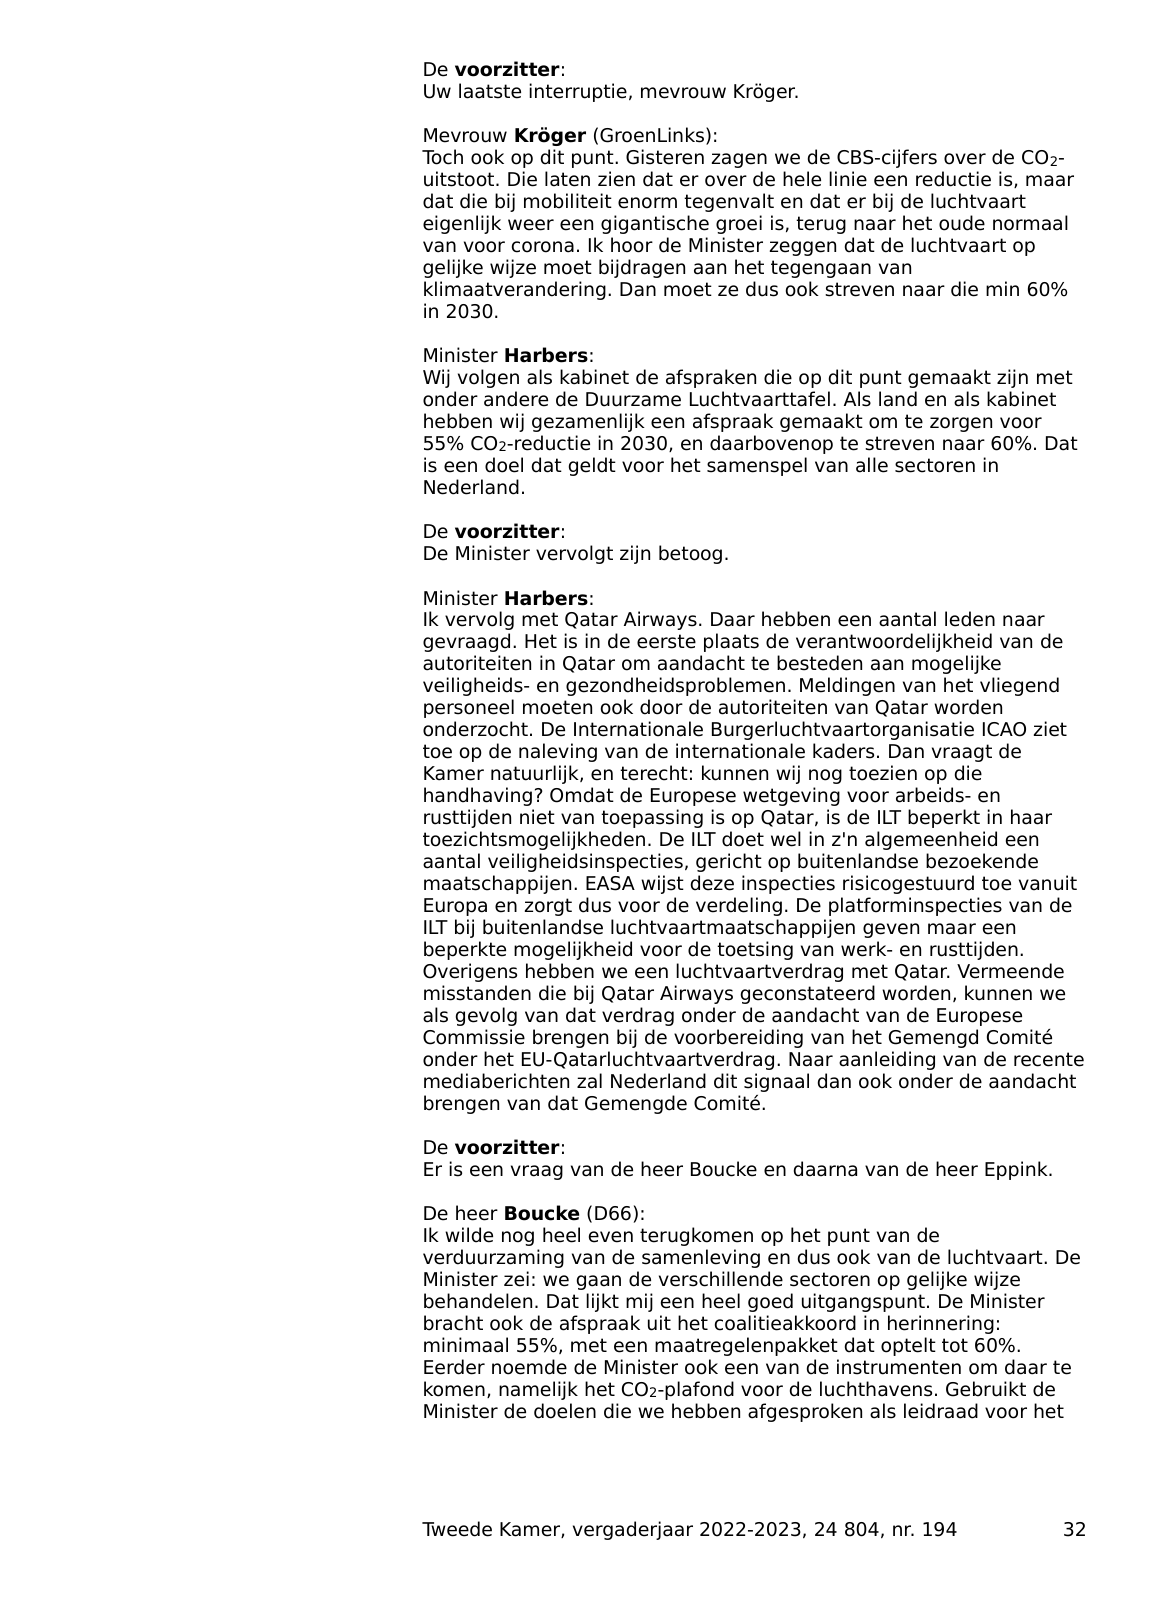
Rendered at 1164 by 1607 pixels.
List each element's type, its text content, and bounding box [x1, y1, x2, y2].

text Uw laatste interruptie, mevrouw Kröger. [422, 81, 1087, 103]
text De Minister vervolgt zijn betoog. [422, 543, 1087, 565]
text De voorzitter: [422, 1137, 1087, 1159]
text Minister Harbers: [422, 587, 1087, 609]
text Er is een vraag van de heer Boucke en daarna van de heer Eppink. [422, 1159, 1087, 1181]
text De heer Boucke (D66): [422, 1203, 1087, 1225]
text Mevrouw Kröger (GroenLinks): [422, 125, 1087, 147]
text Ik wilde nog heel even terugkomen op het punt van de verduurzaming van de samenleving en dus ook van de luchtvaart. De Minister zei: we gaan de verschillende sectoren op gelijke wijze behandelen. Dat lijkt mij een heel goed uitgangspunt. De Minister bracht ook de afspraak uit het coalitieakkoord in herinnering: minimaal 55%, met een maatregelenpakket dat optelt tot 60%. Eerder noemde de Minister ook een van de instrumenten om daar te komen, namelijk het CO2-plafond voor de luchthavens. Gebruikt de Minister de doelen die we hebben afgesproken als leidraad voor het [422, 1225, 1087, 1423]
text De voorzitter: [422, 59, 1087, 81]
text De voorzitter: [422, 521, 1087, 543]
text Minister Harbers: [422, 345, 1087, 367]
text Wij volgen als kabinet de afspraken die op dit punt gemaakt zijn met onder andere de Duurzame Luchtvaarttafel. Als land en als kabinet hebben wij gezamenlijk een afspraak gemaakt om te zorgen voor 55% CO2-reductie in 2030, en daarbovenop te streven naar 60%. Dat is een doel dat geldt voor het samenspel van alle sectoren in Nederland. [422, 367, 1087, 499]
text Overigens hebben we een luchtvaartverdrag met Qatar. Vermeende misstanden die bij Qatar Airways geconstateerd worden, kunnen we als gevolg van dat verdrag onder de aandacht van de Europese Commissie brengen bij de voorbereiding van het Gemengd Comité onder het EU-Qatarluchtvaartverdrag. Naar aanleiding van de recente mediaberichten zal Nederland dit signaal dan ook onder de aandacht brengen van dat Gemengde Comité. [422, 961, 1087, 1115]
text Toch ook op dit punt. Gisteren zagen we de CBS-cijfers over de CO2-uitstoot. Die laten zien dat er over de hele linie een reductie is, maar dat die bij mobiliteit enorm tegenvalt en dat er bij de luchtvaart eigenlijk weer een gigantische groei is, terug naar het oude normaal van voor corona. Ik hoor de Minister zeggen dat de luchtvaart op gelijke wijze moet bijdragen aan het tegengaan van klimaatverandering. Dan moet ze dus ook streven naar die min 60% in 2030. [422, 147, 1087, 323]
text Ik vervolg met Qatar Airways. Daar hebben een aantal leden naar gevraagd. Het is in de eerste plaats de verantwoordelijkheid van de autoriteiten in Qatar om aandacht te besteden aan mogelijke veiligheids- en gezondheidsproblemen. Meldingen van het vliegend personeel moeten ook door de autoriteiten van Qatar worden onderzocht. De Internationale Burgerluchtvaartorganisatie ICAO ziet toe op de naleving van de internationale kaders. Dan vraagt de Kamer natuurlijk, en terecht: kunnen wij nog toezien op die handhaving? Omdat de Europese wetgeving voor arbeids- en rusttijden niet van toepassing is op Qatar, is de ILT beperkt in haar toezichtsmogelijkheden. De ILT doet wel in z'n algemeenheid een aantal veiligheidsinspecties, gericht op buitenlandse bezoekende maatschappijen. EASA wijst deze inspecties risicogestuurd toe vanuit Europa en zorgt dus voor de verdeling. De platforminspecties van de ILT bij buitenlandse luchtvaartmaatschappijen geven maar een beperkte mogelijkheid voor de toetsing van werk- en rusttijden. [422, 609, 1087, 961]
